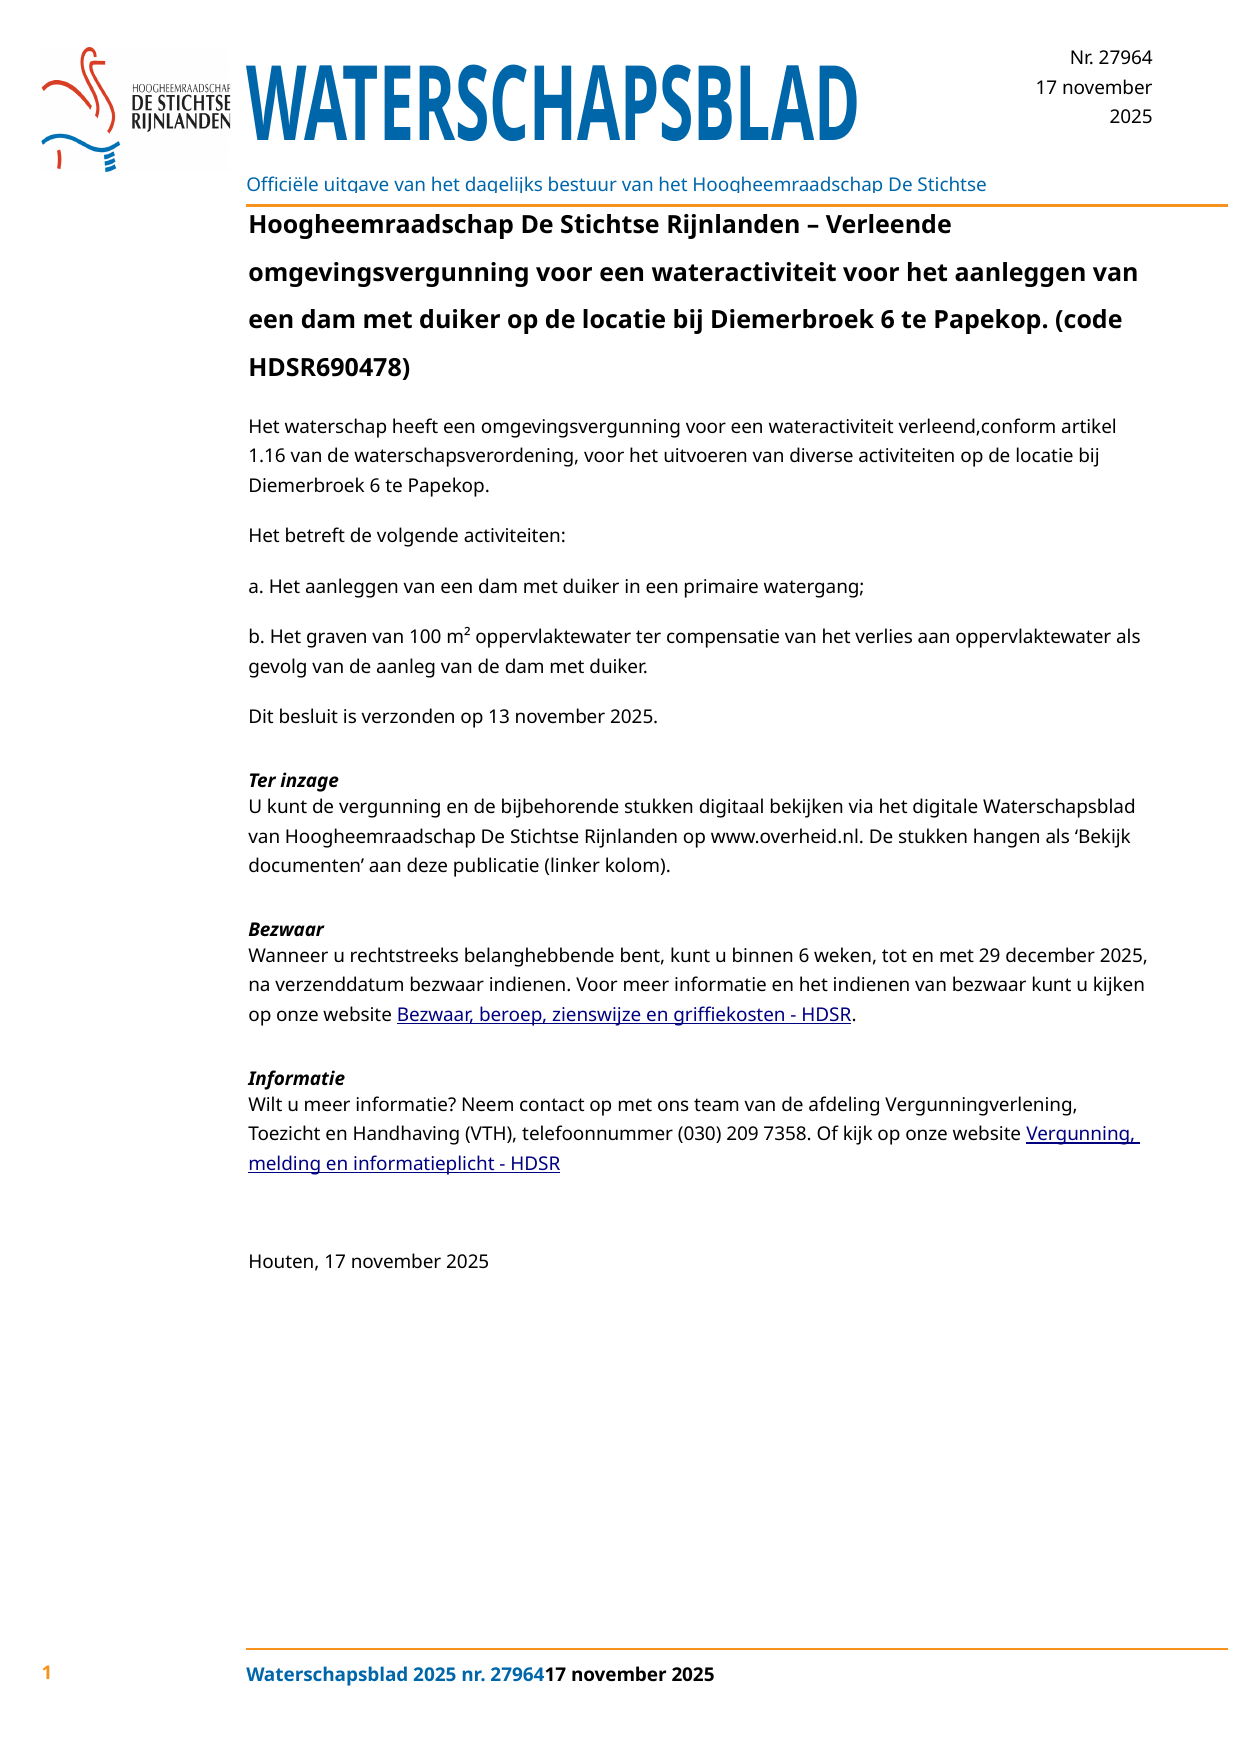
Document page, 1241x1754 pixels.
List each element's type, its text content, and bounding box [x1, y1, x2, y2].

text Wilt u meer informatie? Neem contact op met ons team van de afdeling Vergunningverlening, Toezicht en Handhaving (VTH), telefoonnummer (030) 209 7358. Of kijk op onze website Vergunning, melding en informatieplicht - HDSR [248, 1091, 1152, 1176]
text Houten, 17 november 2025 [248, 1248, 1152, 1274]
text Dit besluit is verzonden op 13 november 2025. [248, 703, 1152, 729]
text Informatie [248, 1065, 1152, 1091]
picture [41, 47, 231, 172]
text b. Het graven van 100 m² oppervlaktewater ter compensatie van het verlies aan oppervlaktewater als gevolg van de aanleg van de dam met duiker. [248, 623, 1152, 679]
text a. Het aanleggen van een dam met duiker in een primaire watergang; [248, 573, 1152, 599]
text Bezwaar [248, 916, 1152, 942]
text Wanneer u rechtstreeks belanghebbende bent, kunt u binnen 6 weken, tot en met 29 december 2025, na verzenddatum bezwaar indienen. Voor meer informatie en het indienen van bezwaar kunt u kijken op onze website Bezwaar, beroep, zienswijze en griffiekosten - HDSR. [248, 942, 1152, 1027]
text Ter inzage [248, 767, 1152, 793]
text Hoogheemraadschap De Stichtse Rijnlanden – Verleende omgevingsvergunning voor een wateractiviteit voor het aanleggen van een dam met duiker op de locatie bij Diemerbroek 6 te Papekop. (code HDSR690478) [248, 207, 1152, 384]
text Het waterschap heeft een omgevingsvergunning voor een wateractiviteit verleend,conform artikel 1.16 van de waterschapsverordening, voor het uitvoeren van diverse activiteiten op de locatie bij Diemerbroek 6 te Papekop. [248, 413, 1152, 498]
text Het betreft de volgende activiteiten: [248, 523, 1152, 548]
text U kunt de vergunning en de bijbehorende stukken digitaal bekijken via het digitale Waterschapsblad van Hoogheemraadschap De Stichtse Rijnlanden op www.overheid.nl. De stukken hangen als ‘Bekijk documenten’ aan deze publicatie (linker kolom). [248, 793, 1152, 878]
